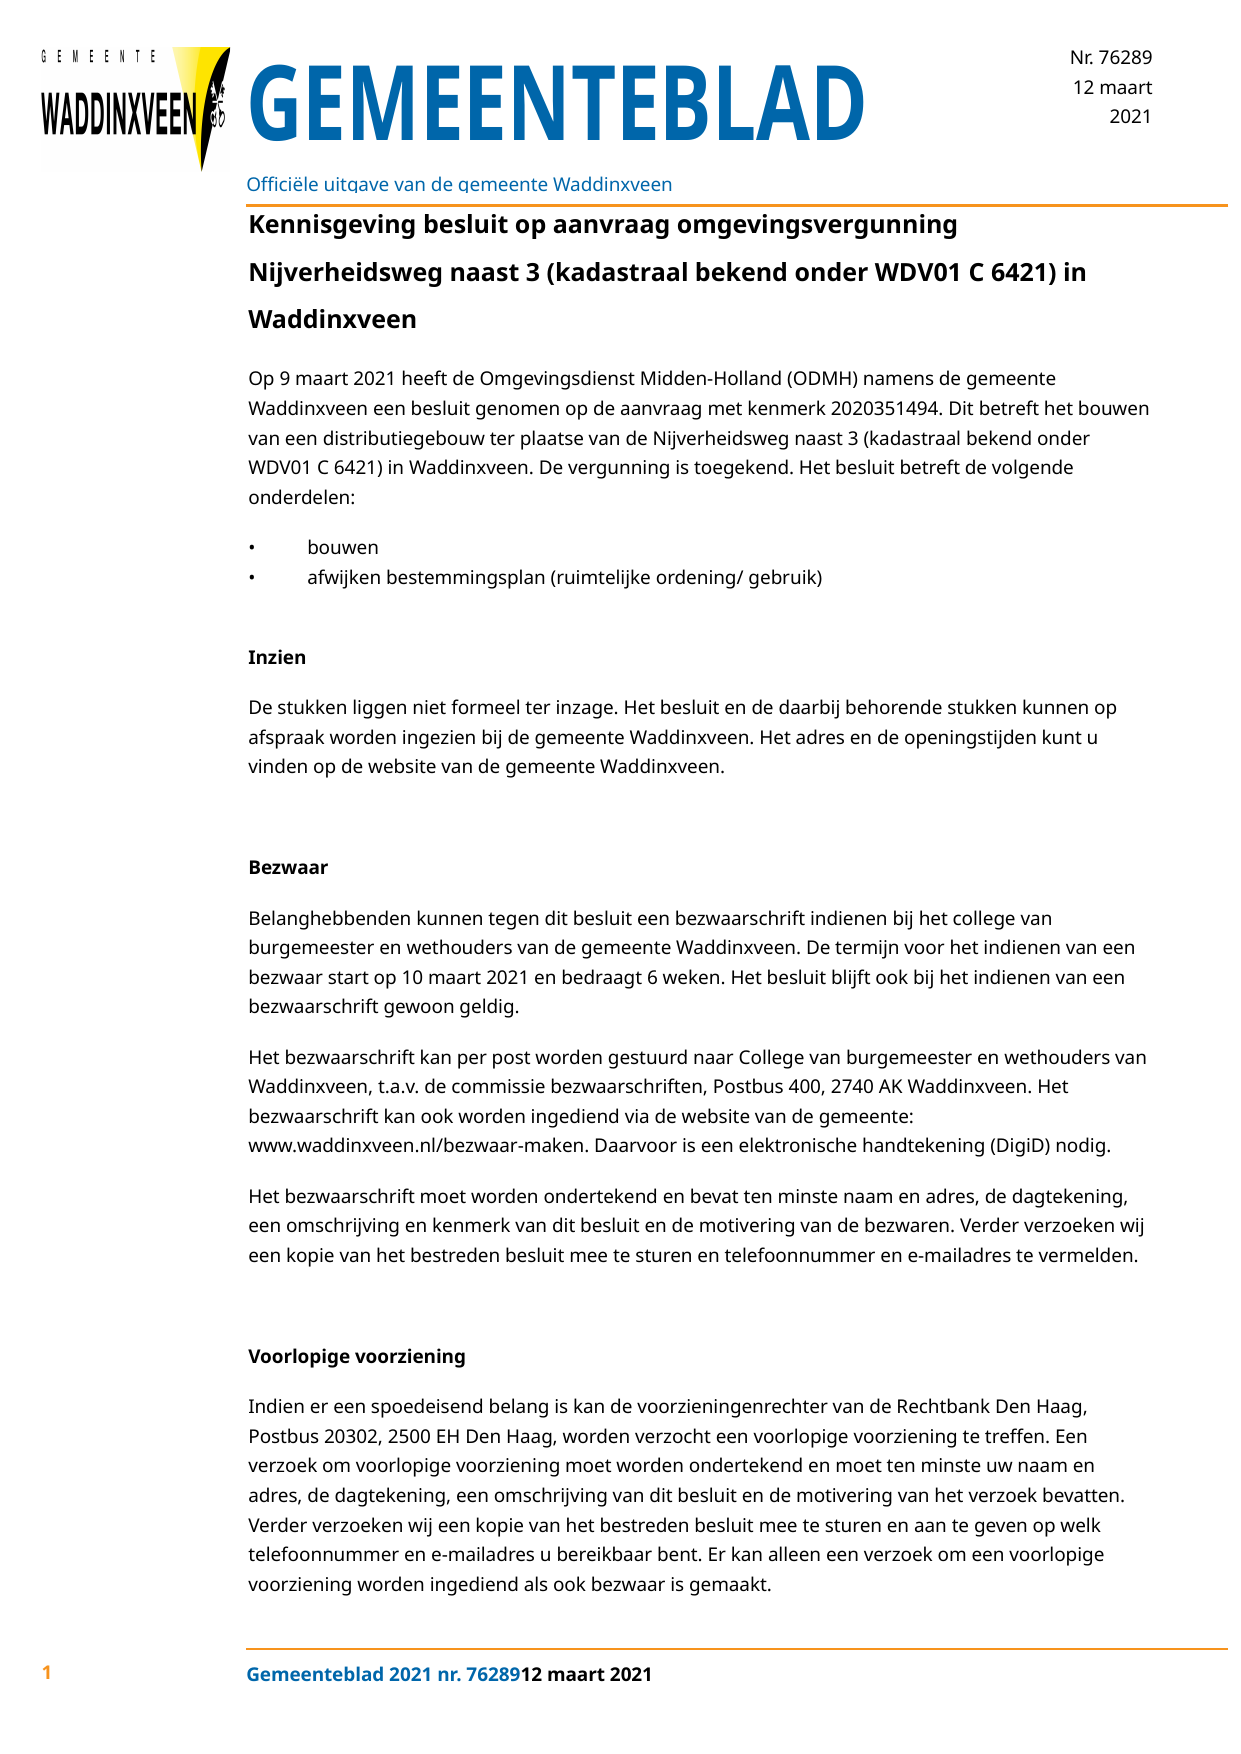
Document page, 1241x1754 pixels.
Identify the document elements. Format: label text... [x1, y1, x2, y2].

text Het bezwaarschrift moet worden ondertekend en bevat ten minste naam en adres, de dagtekening, een omschrijving en kenmerk van dit besluit en de motivering van de bezwaren. Verder verzoeken wij een kopie van het bestreden besluit mee te sturen en telefoonnummer en e-mailadres te vermelden. [248, 1183, 1152, 1268]
text Voorlopige voorziening [248, 1343, 1152, 1369]
text De stukken liggen niet formeel ter inzage. Het besluit en de daarbij behorende stukken kunnen op afspraak worden ingezien bij de gemeente Waddinxveen. Het adres en de openingstijden kunt u vinden op de website van de gemeente Waddinxveen. [248, 694, 1152, 779]
text Het bezwaarschrift kan per post worden gestuurd naar College van burgemeester en wethouders van Waddinxveen, t.a.v. de commissie bezwaarschriften, Postbus 400, 2740 AK Waddinxveen. Het bezwaarschrift kan ook worden ingediend via de website van de gemeente: www.waddinxveen.nl/bezwaar-maken. Daarvoor is een elektronische handtekening (DigiD) nodig. [248, 1044, 1152, 1158]
picture [41, 47, 231, 172]
text Bezwaar [248, 854, 1152, 880]
text Indien er een spoedeisend belang is kan de voorzieningenrechter van de Rechtbank Den Haag, Postbus 20302, 2500 EH Den Haag, worden verzocht een voorlopige voorziening te treffen. Een verzoek om voorlopige voorziening moet worden ondertekend en moet ten minste uw naam en adres, de dagtekening, een omschrijving van dit besluit en de motivering van het verzoek bevatten. Verder verzoeken wij een kopie van het bestreden besluit mee te sturen en aan te geven op welk telefoonnummer en e-mailadres u bereikbaar bent. Er kan alleen een verzoek om een voorlopige voorziening worden ingediend als ook bezwaar is gemaakt. [248, 1393, 1152, 1597]
text Belanghebbenden kunnen tegen dit besluit een bezwaarschrift indienen bij het college van burgemeester en wethouders van de gemeente Waddinxveen. De termijn voor het indienen van een bezwaar start op 10 maart 2021 en bedraagt 6 weken. Het besluit blijft ook bij het indienen van een bezwaarschrift gewoon geldig. [248, 905, 1152, 1019]
list afwijken bestemmingsplan (ruimtelijke ordening/ gebruik) [248, 564, 1152, 589]
text Inzien [248, 644, 1152, 669]
text Op 9 maart 2021 heeft de Omgevingsdienst Midden-Holland (ODMH) namens de gemeente Waddinxveen een besluit genomen op de aanvraag met kenmerk 2020351494. Dit betreft het bouwen van een distributiegebouw ter plaatse van de Nijverheidsweg naast 3 (kadastraal bekend onder WDV01 C 6421) in Waddinxveen. De vergunning is toegekend. Het besluit betreft de volgende onderdelen: [248, 366, 1152, 509]
text Kennisgeving besluit op aanvraag omgevingsvergunning Nijverheidsweg naast 3 (kadastraal bekend onder WDV01 C 6421) in Waddinxveen [248, 207, 1152, 336]
list bouwen [248, 534, 1152, 560]
